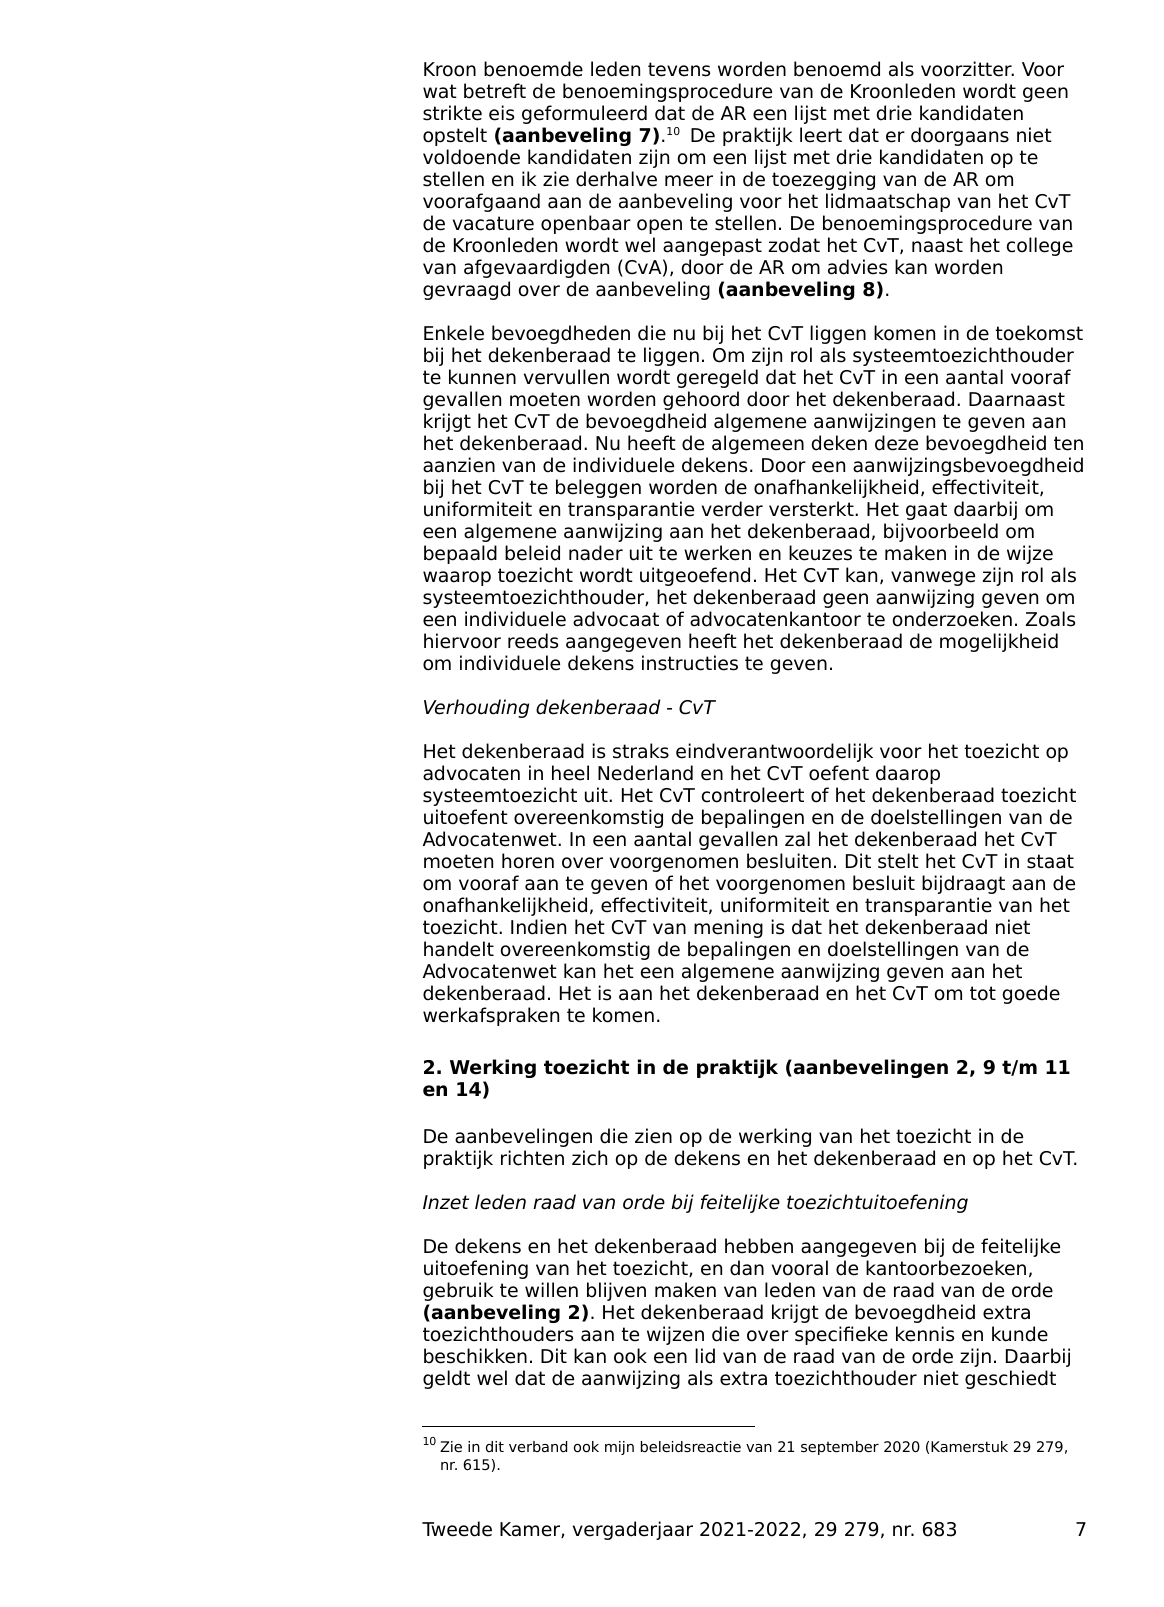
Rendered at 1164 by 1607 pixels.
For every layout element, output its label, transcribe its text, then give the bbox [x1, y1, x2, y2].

text Zie in dit verband ook mijn beleidsreactie van 21 september 2020 (Kamerstuk 29 279, nr. 615). [422, 1435, 1087, 1474]
subtitle 2. Werking toezicht in de praktijk (aanbevelingen 2, 9 t/m 11 en 14) [422, 1057, 1087, 1101]
subtitle Verhouding dekenberaad - CvT [422, 697, 1087, 719]
text De aanbevelingen die zien op de werking van het toezicht in de praktijk richten zich op de dekens en het dekenberaad en op het CvT. [422, 1126, 1087, 1170]
text Kroon benoemde leden tevens worden benoemd als voorzitter. Voor wat betreft de benoemingsprocedure van de Kroonleden wordt geen strikte eis geformuleerd dat de AR een lijst met drie kandidaten opstelt (aanbeveling 7). De praktijk leert dat er doorgaans niet voldoende kandidaten zijn om een lijst met drie kandidaten op te stellen en ik zie derhalve meer in de toezegging van de AR om voorafgaand aan de aanbeveling voor het lidmaatschap van het CvT de vacature openbaar open te stellen. De benoemingsprocedure van de Kroonleden wordt wel aangepast zodat het CvT, naast het college van afgevaardigden (CvA), door de AR om advies kan worden gevraagd over de aanbeveling (aanbeveling 8). [422, 59, 1087, 301]
text De dekens en het dekenberaad hebben aangegeven bij de feitelijke uitoefening van het toezicht, en dan vooral de kantoorbezoeken, gebruik te willen blijven maken van leden van de raad van de orde (aanbeveling 2). Het dekenberaad krijgt de bevoegdheid extra toezichthouders aan te wijzen die over specifieke kennis en kunde beschikken. Dit kan ook een lid van de raad van de orde zijn. Daarbij geldt wel dat de aanwijzing als extra toezichthouder niet geschiedt [422, 1236, 1087, 1390]
text Het dekenberaad is straks eindverantwoordelijk voor het toezicht op advocaten in heel Nederland en het CvT oefent daarop systeemtoezicht uit. Het CvT controleert of het dekenberaad toezicht uitoefent overeenkomstig de bepalingen en de doelstellingen van de Advocatenwet. In een aantal gevallen zal het dekenberaad het CvT moeten horen over voorgenomen besluiten. Dit stelt het CvT in staat om vooraf aan te geven of het voorgenomen besluit bijdraagt aan de onafhankelijkheid, effectiviteit, uniformiteit en transparantie van het toezicht. Indien het CvT van mening is dat het dekenberaad niet handelt overeenkomstig de bepalingen en doelstellingen van de Advocatenwet kan het een algemene aanwijzing geven aan het dekenberaad. Het is aan het dekenberaad en het CvT om tot goede werkafspraken te komen. [422, 741, 1087, 1027]
text Enkele bevoegdheden die nu bij het CvT liggen komen in de toekomst bij het dekenberaad te liggen. Om zijn rol als systeemtoezichthouder te kunnen vervullen wordt geregeld dat het CvT in een aantal vooraf gevallen moeten worden gehoord door het dekenberaad. Daarnaast krijgt het CvT de bevoegdheid algemene aanwijzingen te geven aan het dekenberaad. Nu heeft de algemeen deken deze bevoegdheid ten aanzien van de individuele dekens. Door een aanwijzingsbevoegdheid bij het CvT te beleggen worden de onafhankelijkheid, effectiviteit, uniformiteit en transparantie verder versterkt. Het gaat daarbij om een algemene aanwijzing aan het dekenberaad, bijvoorbeeld om bepaald beleid nader uit te werken en keuzes te maken in de wijze waarop toezicht wordt uitgeoefend. Het CvT kan, vanwege zijn rol als systeemtoezichthouder, het dekenberaad geen aanwijzing geven om een individuele advocaat of advocatenkantoor te onderzoeken. Zoals hiervoor reeds aangegeven heeft het dekenberaad de mogelijkheid om individuele dekens instructies te geven. [422, 323, 1087, 675]
subtitle Inzet leden raad van orde bij feitelijke toezichtuitoefening [422, 1192, 1087, 1214]
